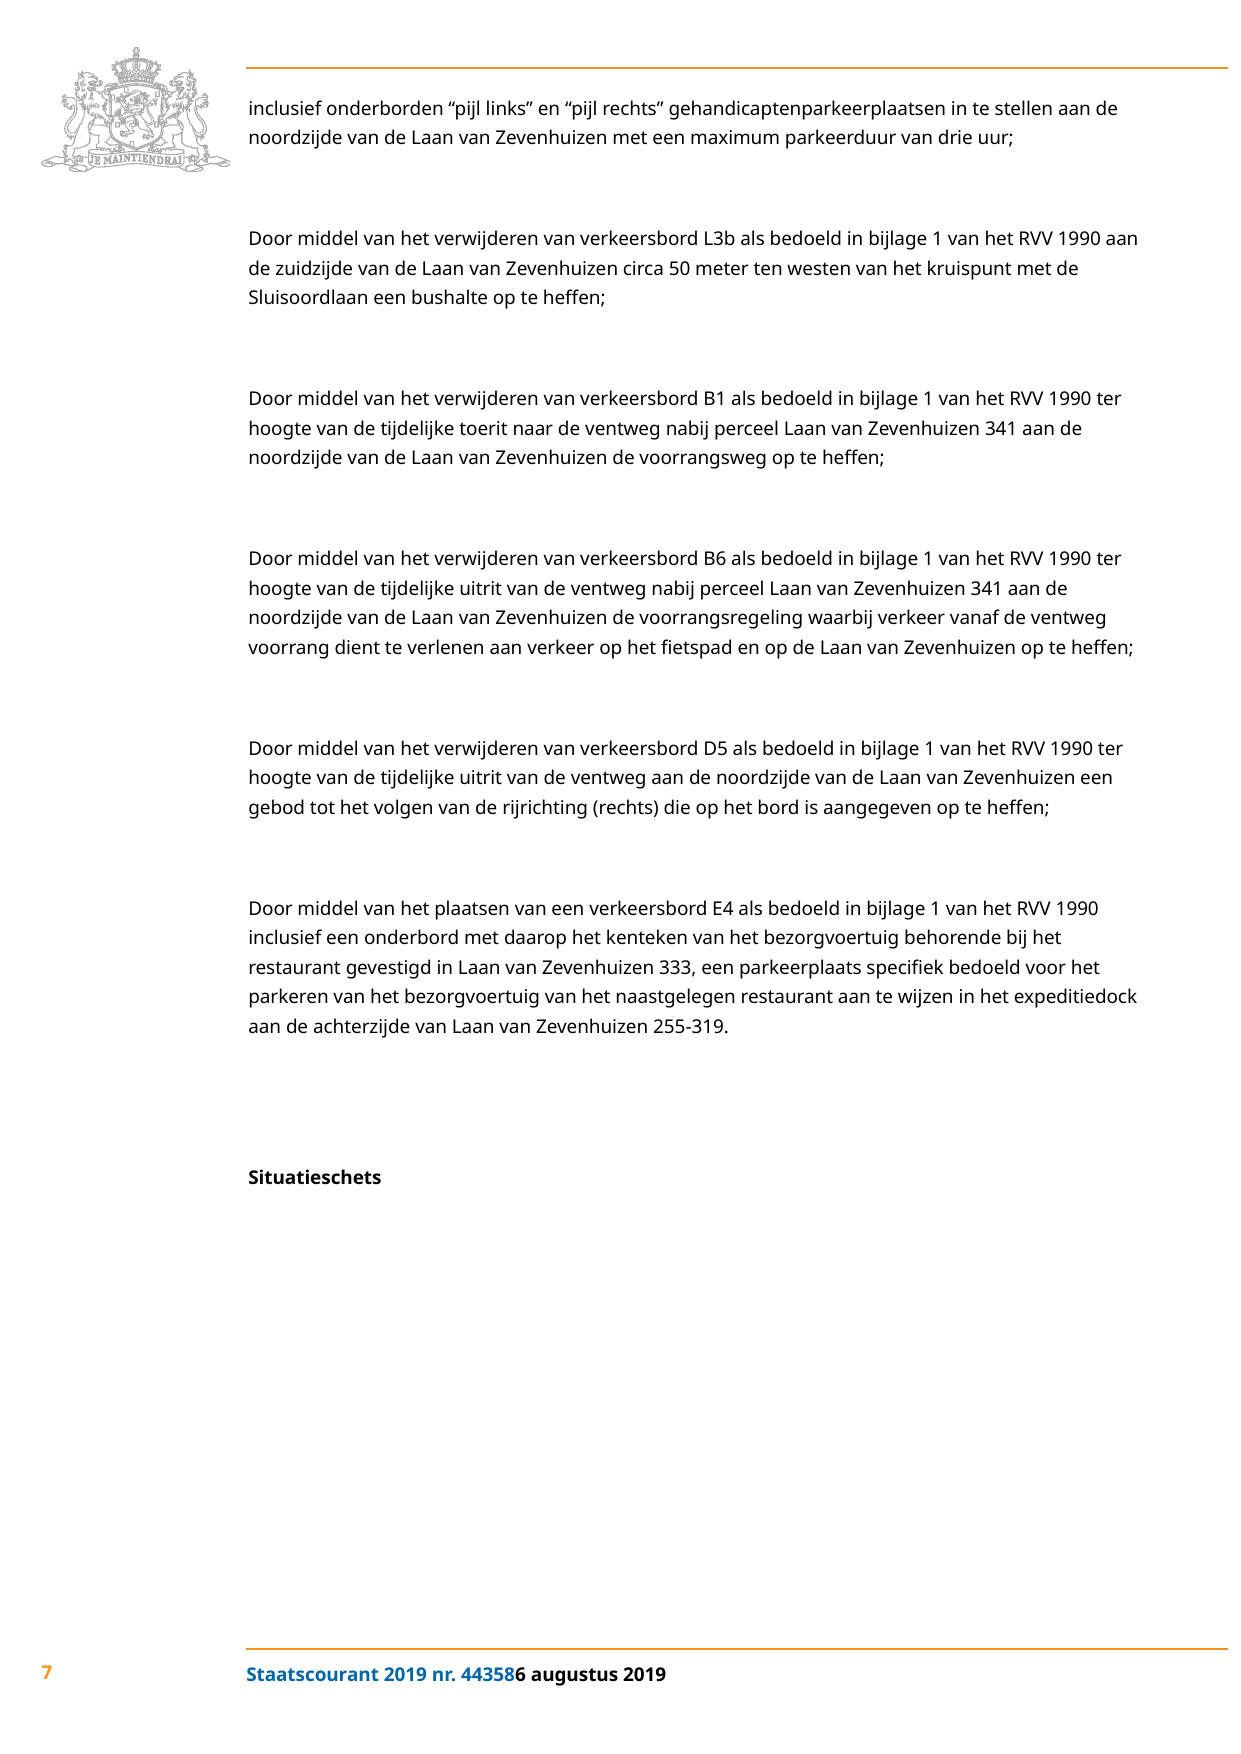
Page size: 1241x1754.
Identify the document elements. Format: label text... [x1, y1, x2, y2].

text Door middel van het verwijderen van verkeersbord B1 als bedoeld in bijlage 1 van het RVV 1990 ter hoogte van de tijdelijke toerit naar de ventweg nabij perceel Laan van Zevenhuizen 341 aan de noordzijde van de Laan van Zevenhuizen de voorrangsweg op te heffen; [248, 385, 1152, 470]
text Door middel van het verwijderen van verkeersbord D5 als bedoeld in bijlage 1 van het RVV 1990 ter hoogte van de tijdelijke uitrit van de ventweg aan de noordzijde van de Laan van Zevenhuizen een gebod tot het volgen van de rijrichting (rechts) die op het bord is aangegeven op te heffen; [248, 735, 1152, 820]
text inclusief onderborden “pijl links” en “pijl rechts” gehandicaptenparkeerplaatsen in te stellen aan de noordzijde van de Laan van Zevenhuizen met een maximum parkeerduur van drie uur; [248, 95, 1152, 150]
text Door middel van het plaatsen van een verkeersbord E4 als bedoeld in bijlage 1 van het RVV 1990 inclusief een onderbord met daarop het kenteken van het bezorgvoertuig behorende bij het restaurant gevestigd in Laan van Zevenhuizen 333, een parkeerplaats specifiek bedoeld voor het parkeren van het bezorgvoertuig van het naastgelegen restaurant aan te wijzen in het expeditiedock aan de achterzijde van Laan van Zevenhuizen 255-319. [248, 895, 1152, 1039]
text Situatieschets [248, 1164, 1152, 1190]
picture [41, 47, 231, 172]
text Door middel van het verwijderen van verkeersbord B6 als bedoeld in bijlage 1 van het RVV 1990 ter hoogte van de tijdelijke uitrit van de ventweg nabij perceel Laan van Zevenhuizen 341 aan de noordzijde van de Laan van Zevenhuizen de voorrangsregeling waarbij verkeer vanaf de ventweg voorrang dient te verlenen aan verkeer op het fietspad en op de Laan van Zevenhuizen op te heffen; [248, 545, 1152, 660]
text Door middel van het verwijderen van verkeersbord L3b als bedoeld in bijlage 1 van het RVV 1990 aan de zuidzijde van de Laan van Zevenhuizen circa 50 meter ten westen van het kruispunt met de Sluisoordlaan een bushalte op te heffen; [248, 225, 1152, 310]
